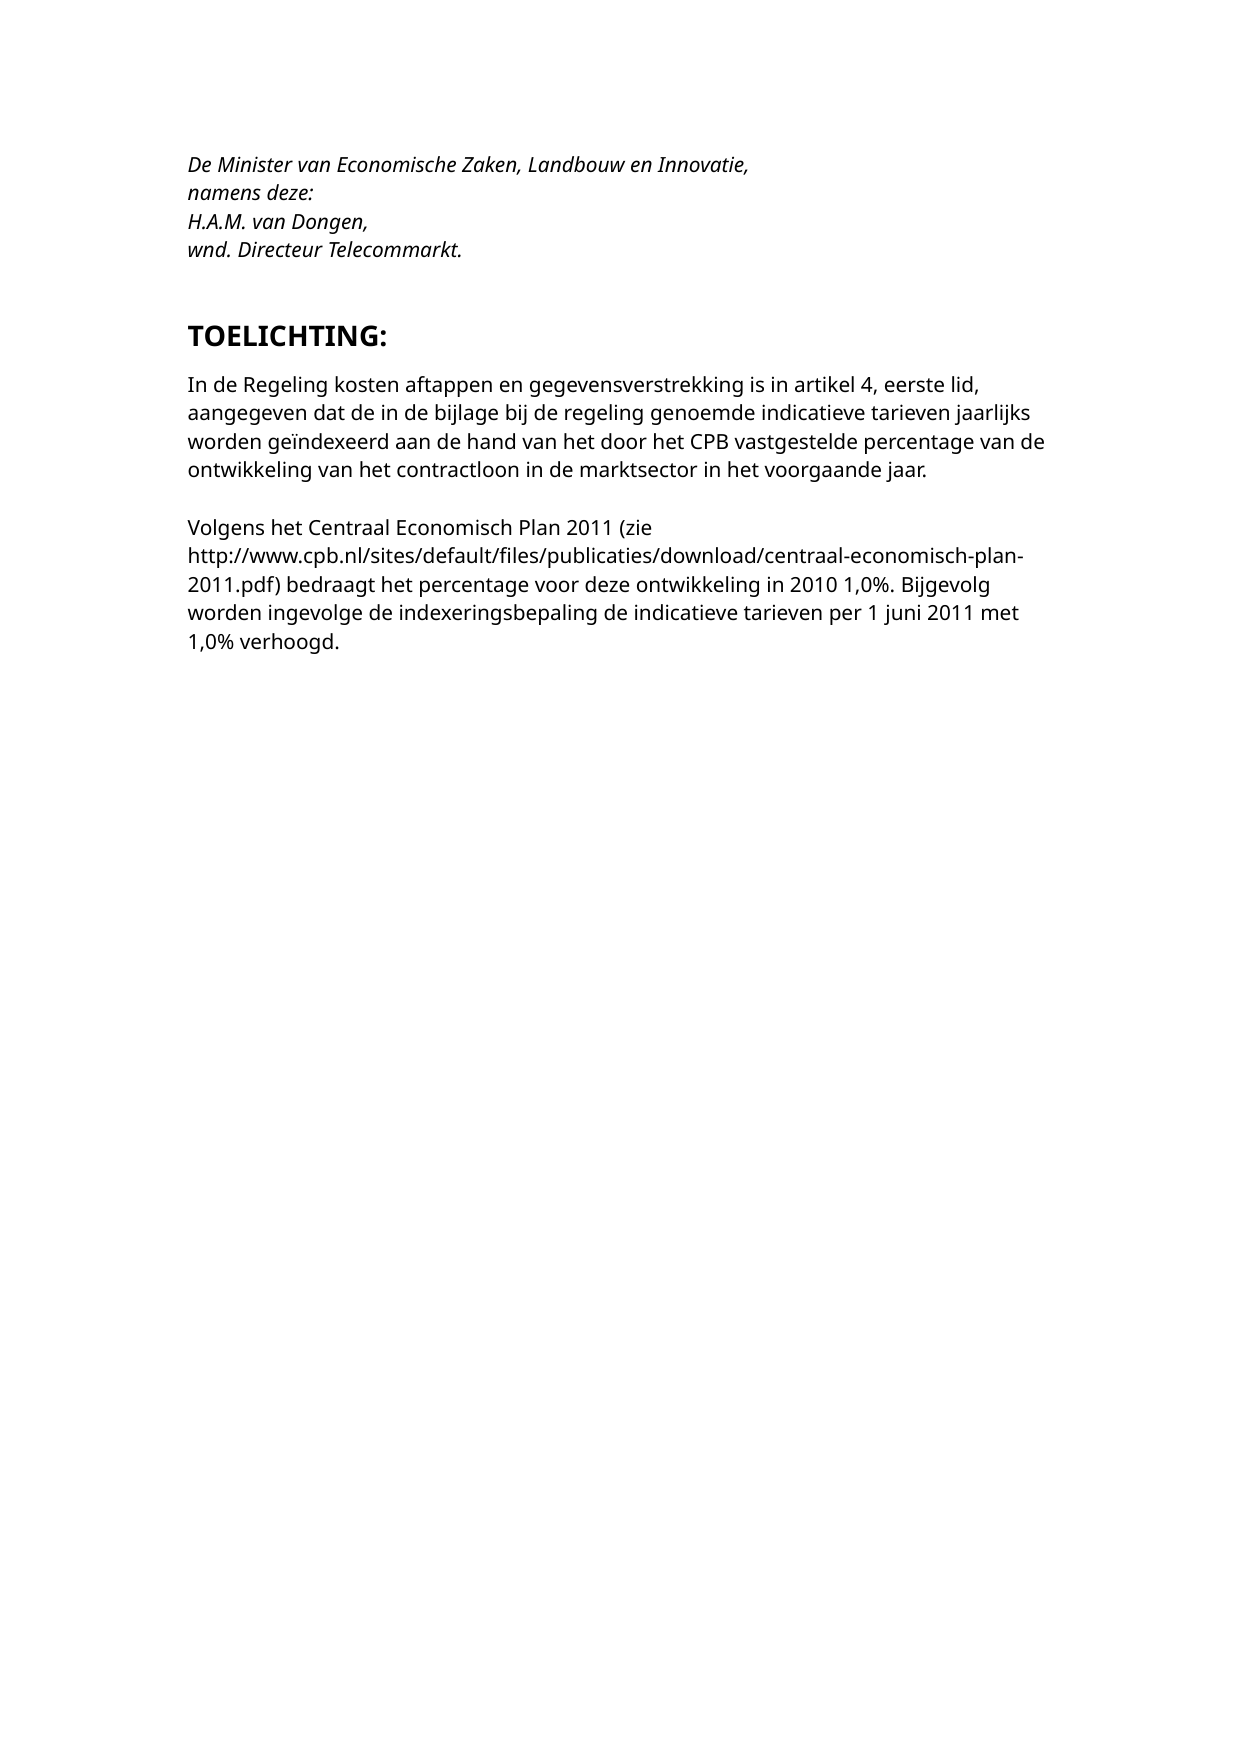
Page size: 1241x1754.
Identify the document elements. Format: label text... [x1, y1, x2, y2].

text De Minister van Economische Zaken, Landbouw en Innovatie, [187, 150, 1053, 178]
text In de Regeling kosten aftappen en gegevensverstrekking is in artikel 4, eerste lid, aangegeven dat de in de bijlage bij de regeling genoemde indicatieve tarieven jaarlijks worden geïndexeerd aan de hand van het door het CPB vastgestelde percentage van de ontwikkeling van het contractloon in de marktsector in het voorgaande jaar. [187, 370, 1053, 484]
text namens deze: [187, 178, 1053, 207]
text wnd. Directeur Telecommarkt. [187, 235, 1053, 264]
text Volgens het Centraal Economisch Plan 2011 (zie http://www.cpb.nl/sites/default/files/publicaties/download/centraal-economisch-plan-2011.pdf) bedraagt het percentage voor deze ontwikkeling in 2010 1,0%. Bijgevolg worden ingevolge de indexeringsbepaling de indicatieve tarieven per 1 juni 2011 met 1,0% verhoogd. [187, 513, 1053, 655]
text H.A.M. van Dongen, [187, 207, 1053, 235]
subtitle TOELICHTING: [187, 316, 1053, 355]
